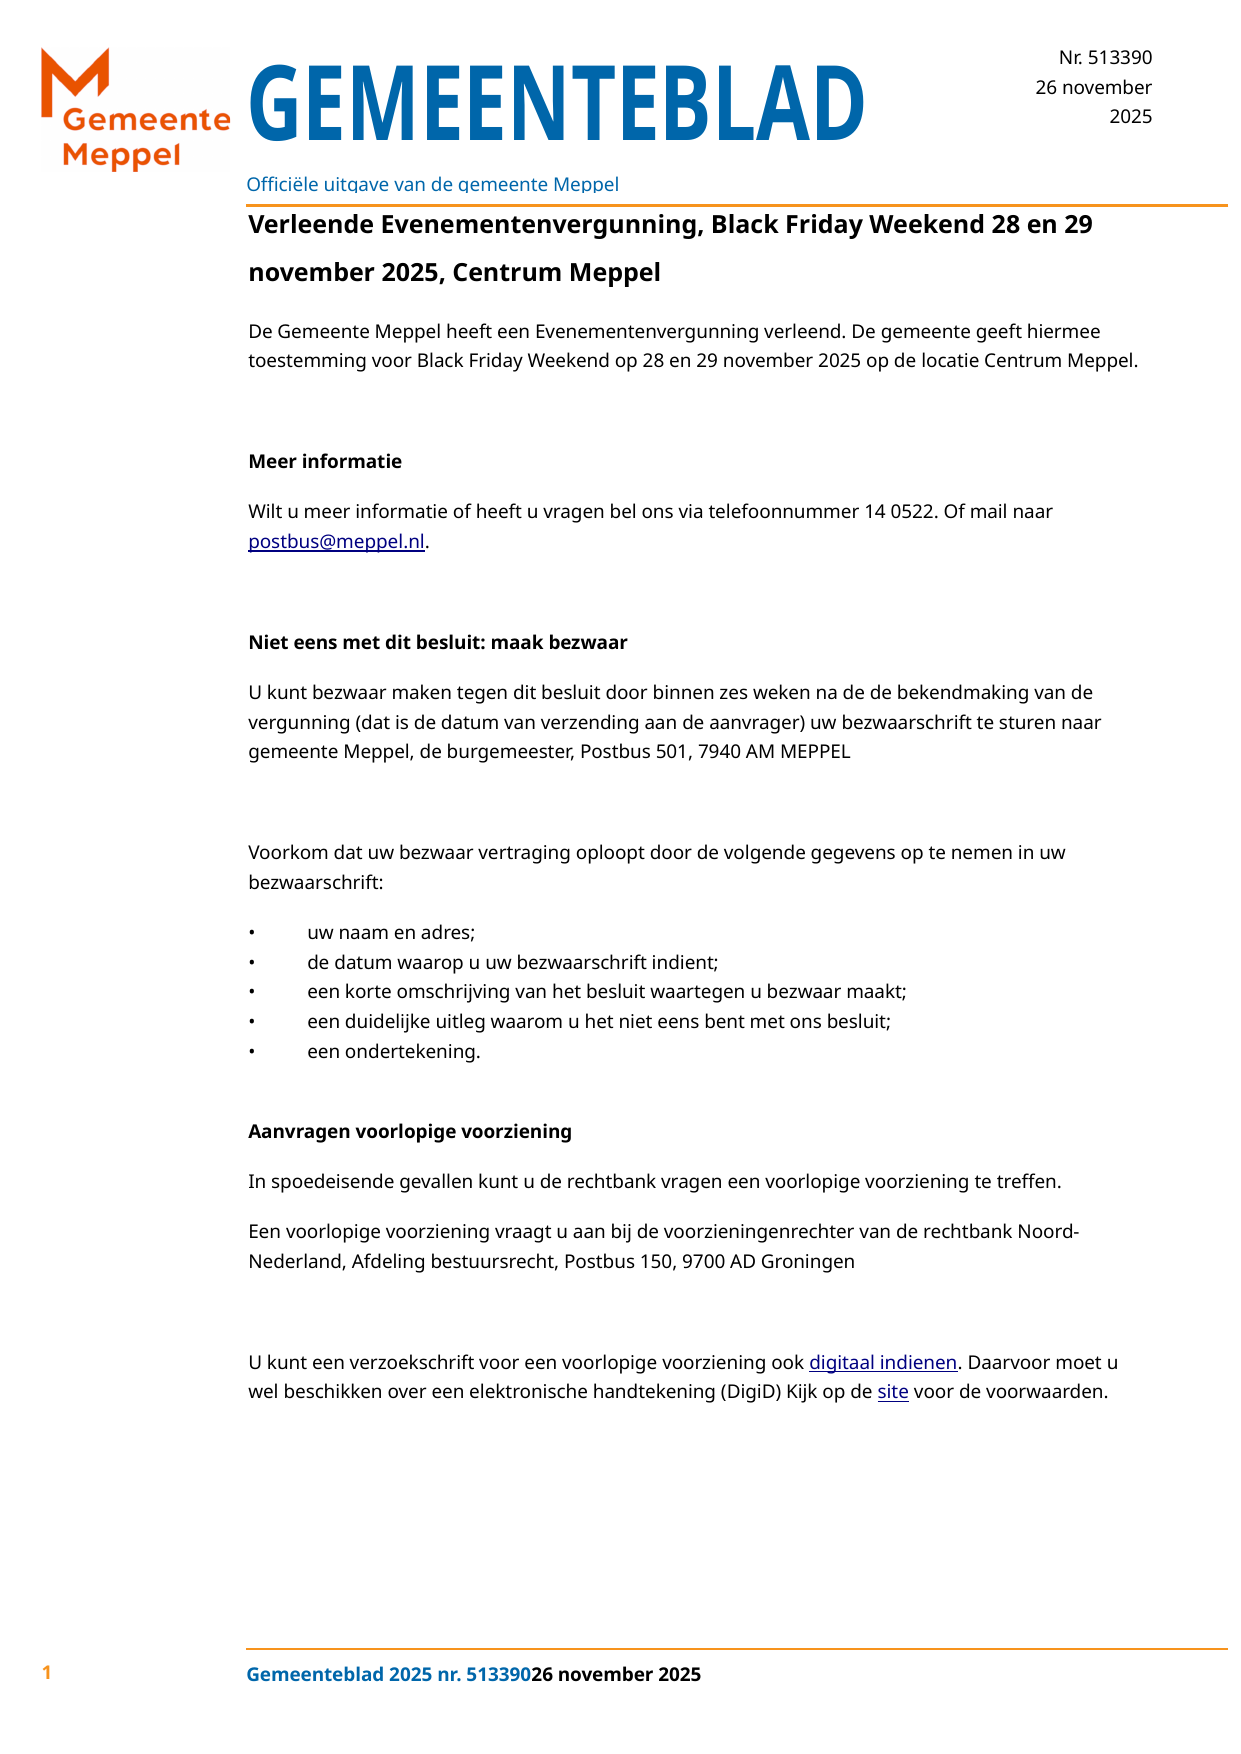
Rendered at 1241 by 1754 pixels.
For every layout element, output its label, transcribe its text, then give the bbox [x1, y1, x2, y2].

text Niet eens met dit besluit: maak bezwaar [248, 629, 1152, 655]
text Verleende Evenementenvergunning, Black Friday Weekend 28 en 29 november 2025, Centrum Meppel [248, 207, 1152, 288]
list de datum waarop u uw bezwaarschrift indient; [248, 949, 1152, 975]
list een ondertekening. [248, 1038, 1152, 1064]
text Een voorlopige voorziening vraagt u aan bij de voorzieningenrechter van de rechtbank Noord-Nederland, Afdeling bestuursrecht, Postbus 150, 9700 AD Groningen [248, 1219, 1152, 1274]
list uw naam en adres; [248, 919, 1152, 945]
text Aanvragen voorlopige voorziening [248, 1118, 1152, 1144]
list een duidelijke uitleg waarom u het niet eens bent met ons besluit; [248, 1008, 1152, 1034]
text In spoedeisende gevallen kunt u de rechtbank vragen een voorlopige voorziening te treffen. [248, 1168, 1152, 1194]
list een korte omschrijving van het besluit waartegen u bezwaar maakt; [248, 979, 1152, 1004]
text Meer informatie [248, 448, 1152, 474]
text De Gemeente Meppel heeft een Evenementenvergunning verleend. De gemeente geeft hiermee toestemming voor Black Friday Weekend op 28 en 29 november 2025 op de locatie Centrum Meppel. [248, 318, 1152, 373]
text U kunt bezwaar maken tegen dit besluit door binnen zes weken na de de bekendmaking van de vergunning (dat is de datum van verzending aan de aanvrager) uw bezwaarschrift te sturen naar gemeente Meppel, de burgemeester, Postbus 501, 7940 AM MEPPEL [248, 679, 1152, 764]
text U kunt een verzoekschrift voor een voorlopige voorziening ook digitaal indienen. Daarvoor moet u wel beschikken over een elektronische handtekening (DigiD) Kijk op de site voor de voorwaarden. [248, 1349, 1152, 1404]
text Voorkom dat uw bezwaar vertraging oploopt door de volgende gegevens op te nemen in uw bezwaarschrift: [248, 839, 1152, 895]
text Wilt u meer informatie of heeft u vragen bel ons via telefoonnummer 14 0522. Of mail naar postbus@meppel.nl. [248, 499, 1152, 554]
picture [41, 47, 231, 172]
